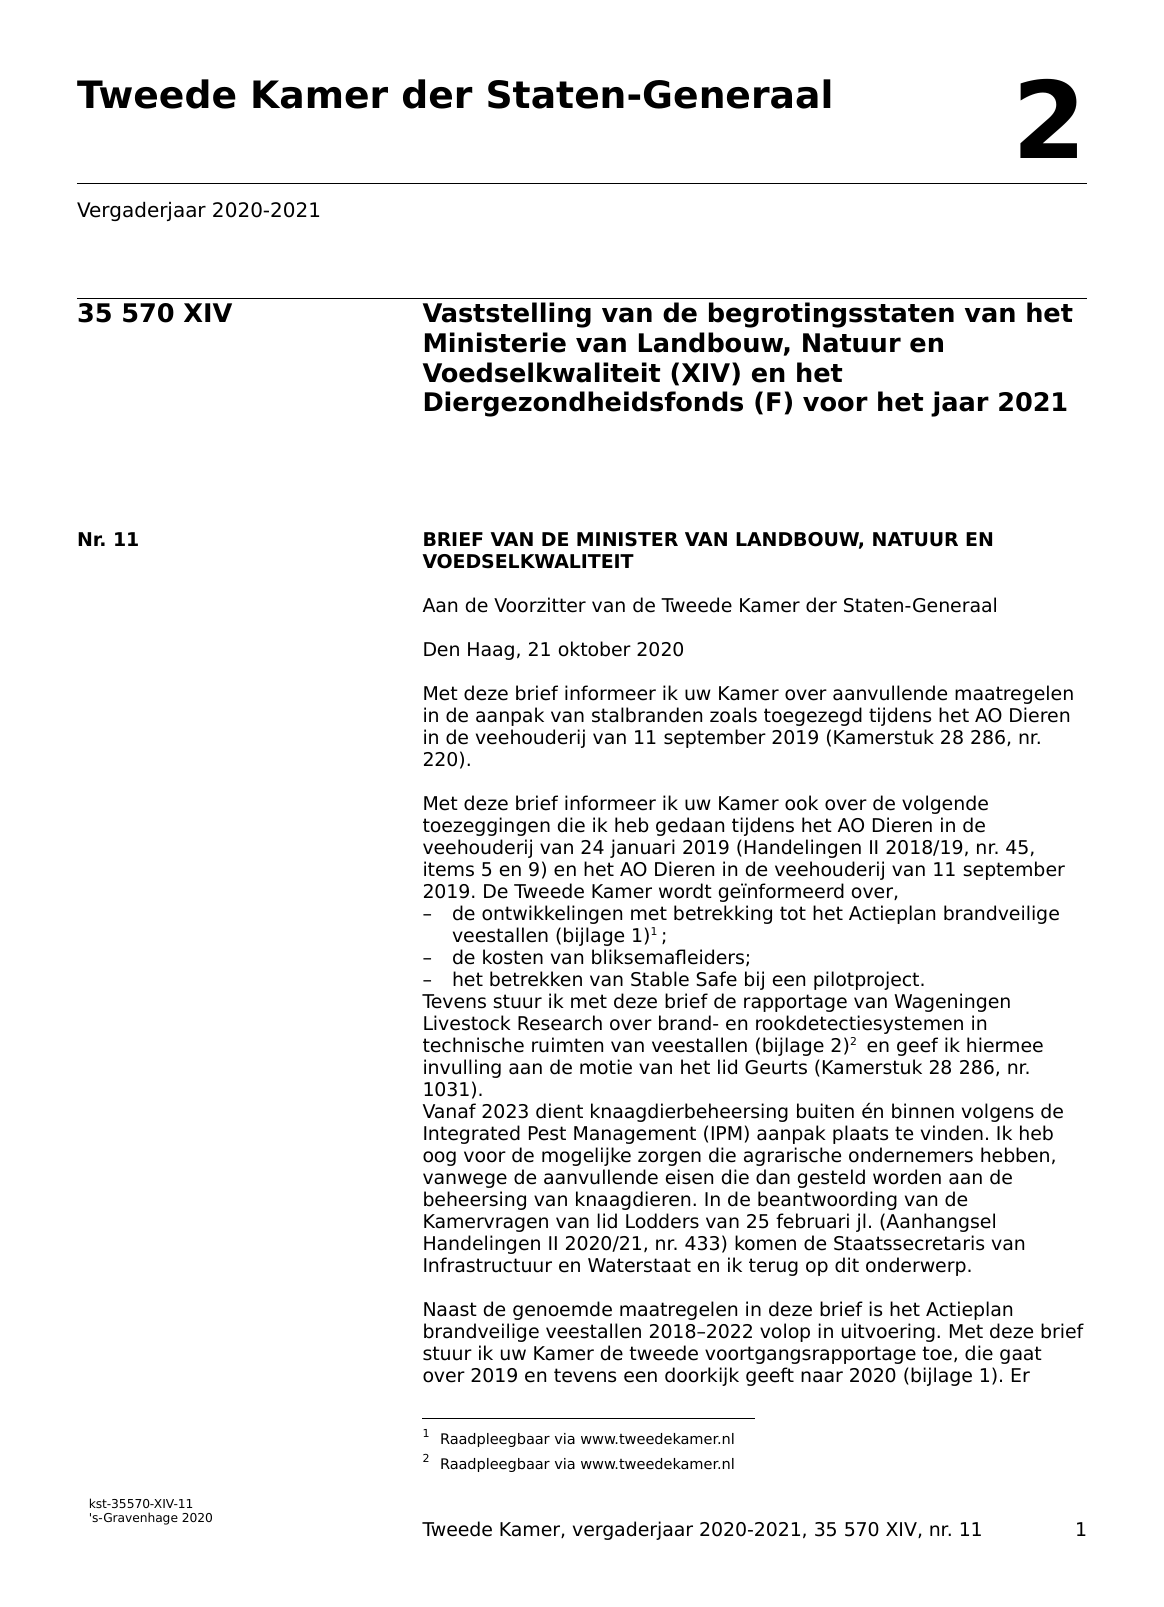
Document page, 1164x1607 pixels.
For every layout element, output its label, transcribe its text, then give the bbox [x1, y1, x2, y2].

text 's-Gravenhage 2020 [88, 1511, 323, 1525]
text Raadpleegbaar via www.tweedekamer.nl [422, 1427, 1087, 1449]
subtitle 35 570 XIV Vaststelling van de begrotingsstaten van het Ministerie van Landbouw, Natuur en Voedselkwaliteit (XIV) en het Diergezondheidsfonds (F) voor het jaar 2021 [77, 299, 1087, 418]
text Tevens stuur ik met deze brief de rapportage van Wageningen Livestock Research over brand- en rookdetectiesystemen in technische ruimten van veestallen (bijlage 2) en geef ik hiermee invulling aan de motie van het lid Geurts (Kamerstuk 28 286, nr. 1031). [422, 991, 1087, 1101]
text – de ontwikkelingen met betrekking tot het Actieplan brandveilige veestallen (bijlage 1); [422, 903, 1087, 947]
text kst-35570-XIV-11 [88, 1497, 323, 1511]
text – het betrekken van Stable Safe bij een pilotproject. [422, 969, 1087, 991]
text Aan de Voorzitter van de Tweede Kamer der Staten-Generaal [422, 595, 1087, 617]
table_header 2 [886, 59, 1087, 183]
text Naast de genoemde maatregelen in deze brief is het Actieplan brandveilige veestallen 2018–2022 volop in uitvoering. Met deze brief stuur ik uw Kamer de tweede voortgangsrapportage toe, die gaat over 2019 en tevens een doorkijk geeft naar 2020 (bijlage 1). Er [422, 1299, 1087, 1387]
text Met deze brief informeer ik uw Kamer ook over de volgende toezeggingen die ik heb gedaan tijdens het AO Dieren in de veehouderij van 24 januari 2019 (Handelingen II 2018/19, nr. 45, items 5 en 9) en het AO Dieren in de veehouderij van 11 september 2019. De Tweede Kamer wordt geïnformeerd over, [422, 793, 1087, 903]
text – de kosten van bliksemafleiders; [422, 947, 1087, 969]
table_cell Vergaderjaar 2020-2021 [77, 184, 1087, 298]
subtitle Nr. 11 BRIEF VAN DE MINISTER VAN LANDBOUW, NATUUR EN VOEDSELKWALITEIT [77, 529, 1087, 573]
text Den Haag, 21 oktober 2020 [422, 639, 1087, 661]
text Raadpleegbaar via www.tweedekamer.nl [422, 1452, 1087, 1474]
text Vanaf 2023 dient knaagdierbeheersing buiten én binnen volgens de Integrated Pest Management (IPM) aanpak plaats te vinden. Ik heb oog voor de mogelijke zorgen die agrarische ondernemers hebben, vanwege de aanvullende eisen die dan gesteld worden aan de beheersing van knaagdieren. In de beantwoording van de Kamervragen van lid Lodders van 25 februari jl. (Aanhangsel Handelingen II 2020/21, nr. 433) komen de Staatssecretaris van Infrastructuur en Waterstaat en ik terug op dit onderwerp. [422, 1101, 1087, 1277]
table_header Tweede Kamer der Staten-Generaal [77, 59, 886, 183]
text Met deze brief informeer ik uw Kamer over aanvullende maatregelen in de aanpak van stalbranden zoals toegezegd tijdens het AO Dieren in de veehouderij van 11 september 2019 (Kamerstuk 28 286, nr. 220). [422, 683, 1087, 771]
